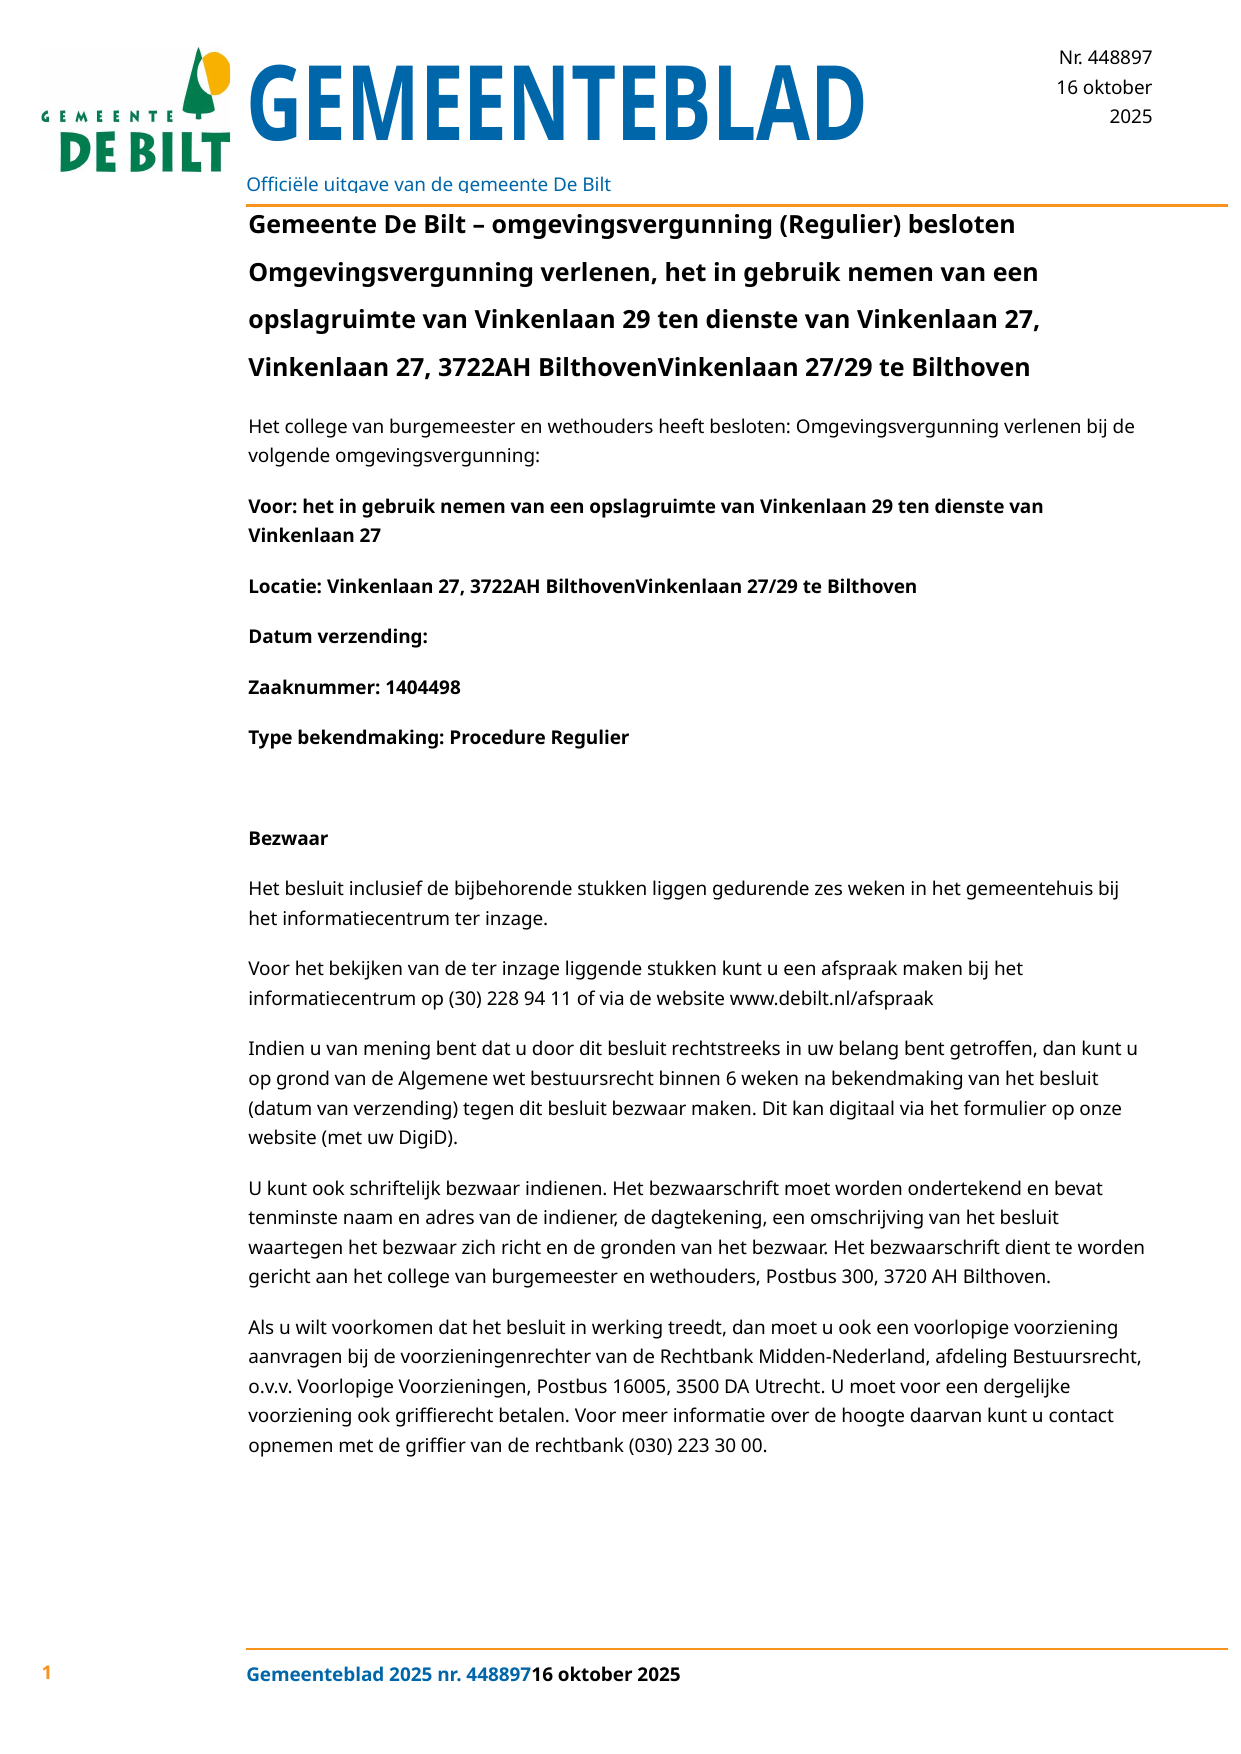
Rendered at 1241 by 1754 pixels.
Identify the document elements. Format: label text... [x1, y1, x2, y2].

text Voor: het in gebruik nemen van een opslagruimte van Vinkenlaan 29 ten dienste van Vinkenlaan 27 [248, 493, 1152, 548]
text Indien u van mening bent dat u door dit besluit rechtstreeks in uw belang bent getroffen, dan kunt u op grond van de Algemene wet bestuursrecht binnen 6 weken na bekendmaking van het besluit (datum van verzending) tegen dit besluit bezwaar maken. Dit kan digitaal via het formulier op onze website (met uw DigiD). [248, 1036, 1152, 1150]
text Het besluit inclusief de bijbehorende stukken liggen gedurende zes weken in het gemeentehuis bij het informatiecentrum ter inzage. [248, 876, 1152, 931]
text Gemeente De Bilt – omgevingsvergunning (Regulier) besloten Omgevingsvergunning verlenen, het in gebruik nemen van een opslagruimte van Vinkenlaan 29 ten dienste van Vinkenlaan 27, Vinkenlaan 27, 3722AH BilthovenVinkenlaan 27/29 te Bilthoven [248, 207, 1152, 384]
text Zaaknummer: 1404498 [248, 674, 1152, 700]
text U kunt ook schriftelijk bezwaar indienen. Het bezwaarschrift moet worden ondertekend en bevat tenminste naam en adres van de indiener, de dagtekening, een omschrijving van het besluit waartegen het bezwaar zich richt en de gronden van het bezwaar. Het bezwaarschrift dient te worden gericht aan het college van burgemeester en wethouders, Postbus 300, 3720 AH Bilthoven. [248, 1175, 1152, 1289]
text Locatie: Vinkenlaan 27, 3722AH BilthovenVinkenlaan 27/29 te Bilthoven [248, 573, 1152, 599]
text Bezwaar [248, 825, 1152, 851]
text Datum verzending: [248, 623, 1152, 649]
text Voor het bekijken van de ter inzage liggende stukken kunt u een afspraak maken bij het informatiecentrum op (30) 228 94 11 of via de website www.debilt.nl/afspraak [248, 956, 1152, 1011]
text Als u wilt voorkomen dat het besluit in werking treedt, dan moet u ook een voorlopige voorziening aanvragen bij de voorzieningenrechter van de Rechtbank Midden-Nederland, afdeling Bestuursrecht, o.v.v. Voorlopige Voorzieningen, Postbus 16005, 3500 DA Utrecht. U moet voor een dergelijke voorziening ook griffierecht betalen. Voor meer informatie over de hoogte daarvan kunt u contact opnemen met de griffier van de rechtbank (030) 223 30 00. [248, 1314, 1152, 1458]
text Type bekendmaking: Procedure Regulier [248, 724, 1152, 750]
text Het college van burgemeester en wethouders heeft besloten: Omgevingsvergunning verlenen bij de volgende omgevingsvergunning: [248, 413, 1152, 468]
picture [41, 47, 231, 172]
